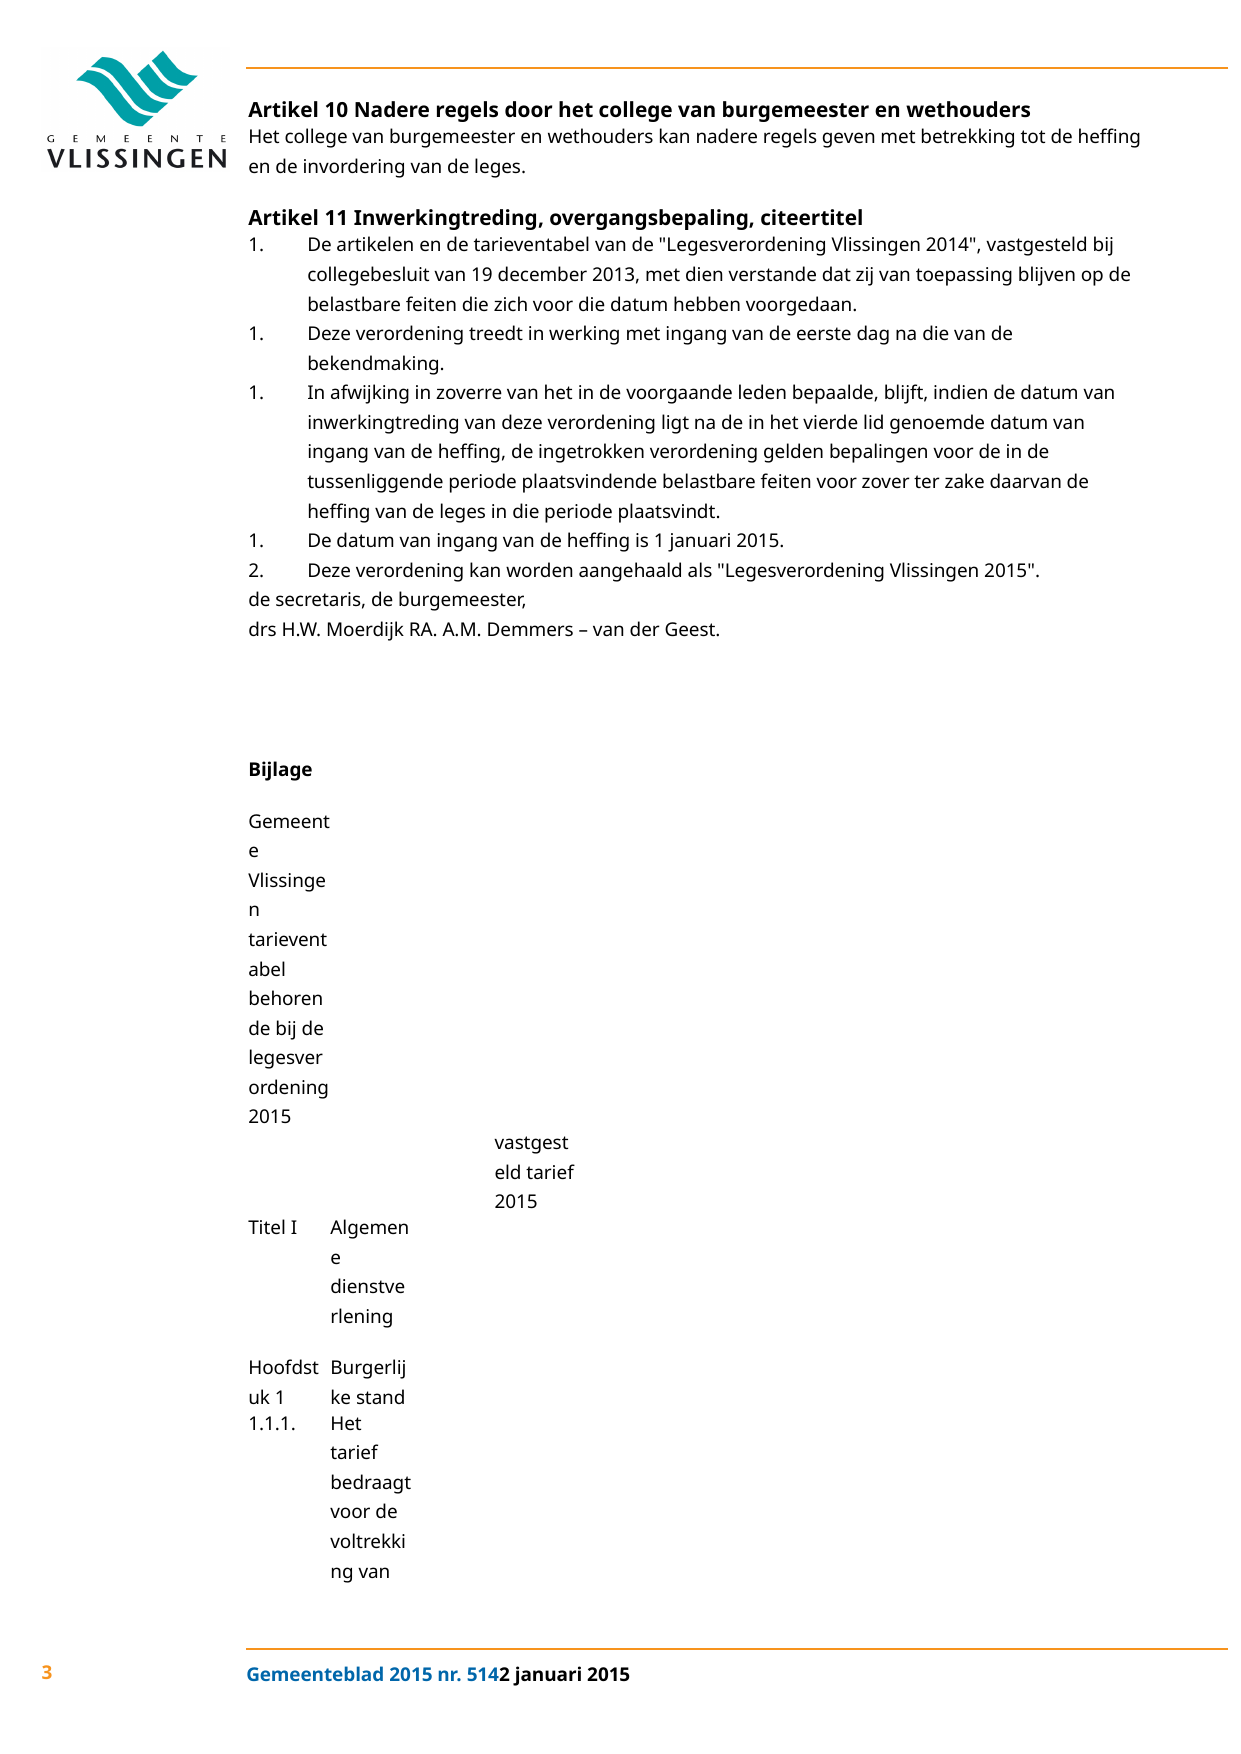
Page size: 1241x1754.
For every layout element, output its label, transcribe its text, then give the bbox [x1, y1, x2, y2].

table_cell [659, 1214, 741, 1329]
table_cell [1069, 1329, 1152, 1354]
text Artikel 11 Inwerkingtreding, overgangsbepaling, citeertitel [248, 203, 1152, 232]
list Deze verordening kan worden aangehaald als "Legesverordening Vlissingen 2015". [248, 557, 1152, 583]
table_cell [987, 1329, 1069, 1354]
table_cell [823, 1410, 905, 1583]
table_header [330, 808, 412, 1129]
table_cell [494, 1410, 577, 1583]
table_cell [659, 1410, 741, 1583]
table_header [741, 808, 823, 1129]
table_cell vastgesteld tarief 2015 [494, 1130, 577, 1214]
table_cell Het tarief bedraagt voor de voltrekking van [330, 1410, 412, 1583]
list De artikelen en de tarieventabel van de "Legesverordening Vlissingen 2014", vastgesteld bij collegebesluit van 19 december 2013, met dien verstande dat zij van toepassing blijven op de belastbare feiten die zich voor die datum hebben voorgedaan. [248, 232, 1152, 317]
table_cell [248, 1329, 330, 1354]
table_cell [741, 1130, 823, 1214]
table_cell [494, 1214, 577, 1329]
table_cell [412, 1329, 494, 1354]
table_cell [1069, 1355, 1152, 1410]
table_cell [905, 1410, 987, 1583]
table_cell [741, 1355, 823, 1410]
text Het college van burgemeester en wethouders kan nadere regels geven met betrekking tot de heffing en de invordering van de leges. [248, 123, 1152, 178]
table_cell [741, 1410, 823, 1583]
list Deze verordening treedt in werking met ingang van de eerste dag na die van de bekendmaking. [248, 320, 1152, 376]
table_cell [330, 1130, 412, 1214]
table_cell [905, 1130, 987, 1214]
text Bijlage [248, 756, 1152, 782]
table_cell [577, 1355, 659, 1410]
table_cell [905, 1355, 987, 1410]
table_cell [494, 1329, 577, 1354]
table_cell [248, 1130, 330, 1214]
table_cell [330, 1329, 412, 1354]
table_cell [905, 1329, 987, 1354]
picture [41, 47, 231, 172]
table_cell 1.1.1. [248, 1410, 330, 1583]
table_cell [823, 1130, 905, 1214]
list In afwijking in zoverre van het in de voorgaande leden bepaalde, blijft, indien de datum van inwerkingtreding van deze verordening ligt na de in het vierde lid genoemde datum van ingang van de heffing, de ingetrokken verordening gelden bepalingen voor de in de tussenliggende periode plaatsvindende belastbare feiten voor zover ter zake daarvan de heffing van de leges in die periode plaatsvindt. [248, 379, 1152, 524]
table_cell [823, 1214, 905, 1329]
table_cell [659, 1329, 741, 1354]
table_cell [987, 1410, 1069, 1583]
text Artikel 10 Nadere regels door het college van burgemeester en wethouders [248, 95, 1152, 123]
table_cell [823, 1355, 905, 1410]
text drs H.W. Moerdijk RA. A.M. Demmers – van der Geest. [248, 616, 1152, 642]
table_cell [412, 1214, 494, 1329]
table_cell [577, 1214, 659, 1329]
table_header [577, 808, 659, 1129]
table_cell [412, 1130, 494, 1214]
table_cell [494, 1355, 577, 1410]
table_cell Burgerlijke stand [330, 1355, 412, 1410]
table_cell [1069, 1410, 1152, 1583]
table_cell [987, 1214, 1069, 1329]
table_cell [1069, 1214, 1152, 1329]
table_header [494, 808, 577, 1129]
table_header [412, 808, 494, 1129]
table_cell [823, 1329, 905, 1354]
table_cell [659, 1355, 741, 1410]
table_cell [577, 1410, 659, 1583]
table_cell [987, 1130, 1069, 1214]
table_cell [577, 1130, 659, 1214]
table_header [823, 808, 905, 1129]
table_cell [741, 1329, 823, 1354]
table_cell [659, 1130, 741, 1214]
table_cell Titel I [248, 1214, 330, 1329]
table_cell Algemene dienstverlening [330, 1214, 412, 1329]
text de secretaris, de burgemeester, [248, 587, 1152, 612]
table_cell [741, 1214, 823, 1329]
table_cell [412, 1355, 494, 1410]
table_cell [577, 1329, 659, 1354]
table_cell [987, 1355, 1069, 1410]
table_header [659, 808, 741, 1129]
table_cell [412, 1410, 494, 1583]
table_cell [1069, 1130, 1152, 1214]
table_cell Hoofdstuk 1 [248, 1355, 330, 1410]
list De datum van ingang van de heffing is 1 januari 2015. [248, 527, 1152, 553]
table_header Gemeente Vlissingen tarieventabel behorende bij de legesverordening 2015 [248, 808, 330, 1129]
table_cell [905, 1214, 987, 1329]
